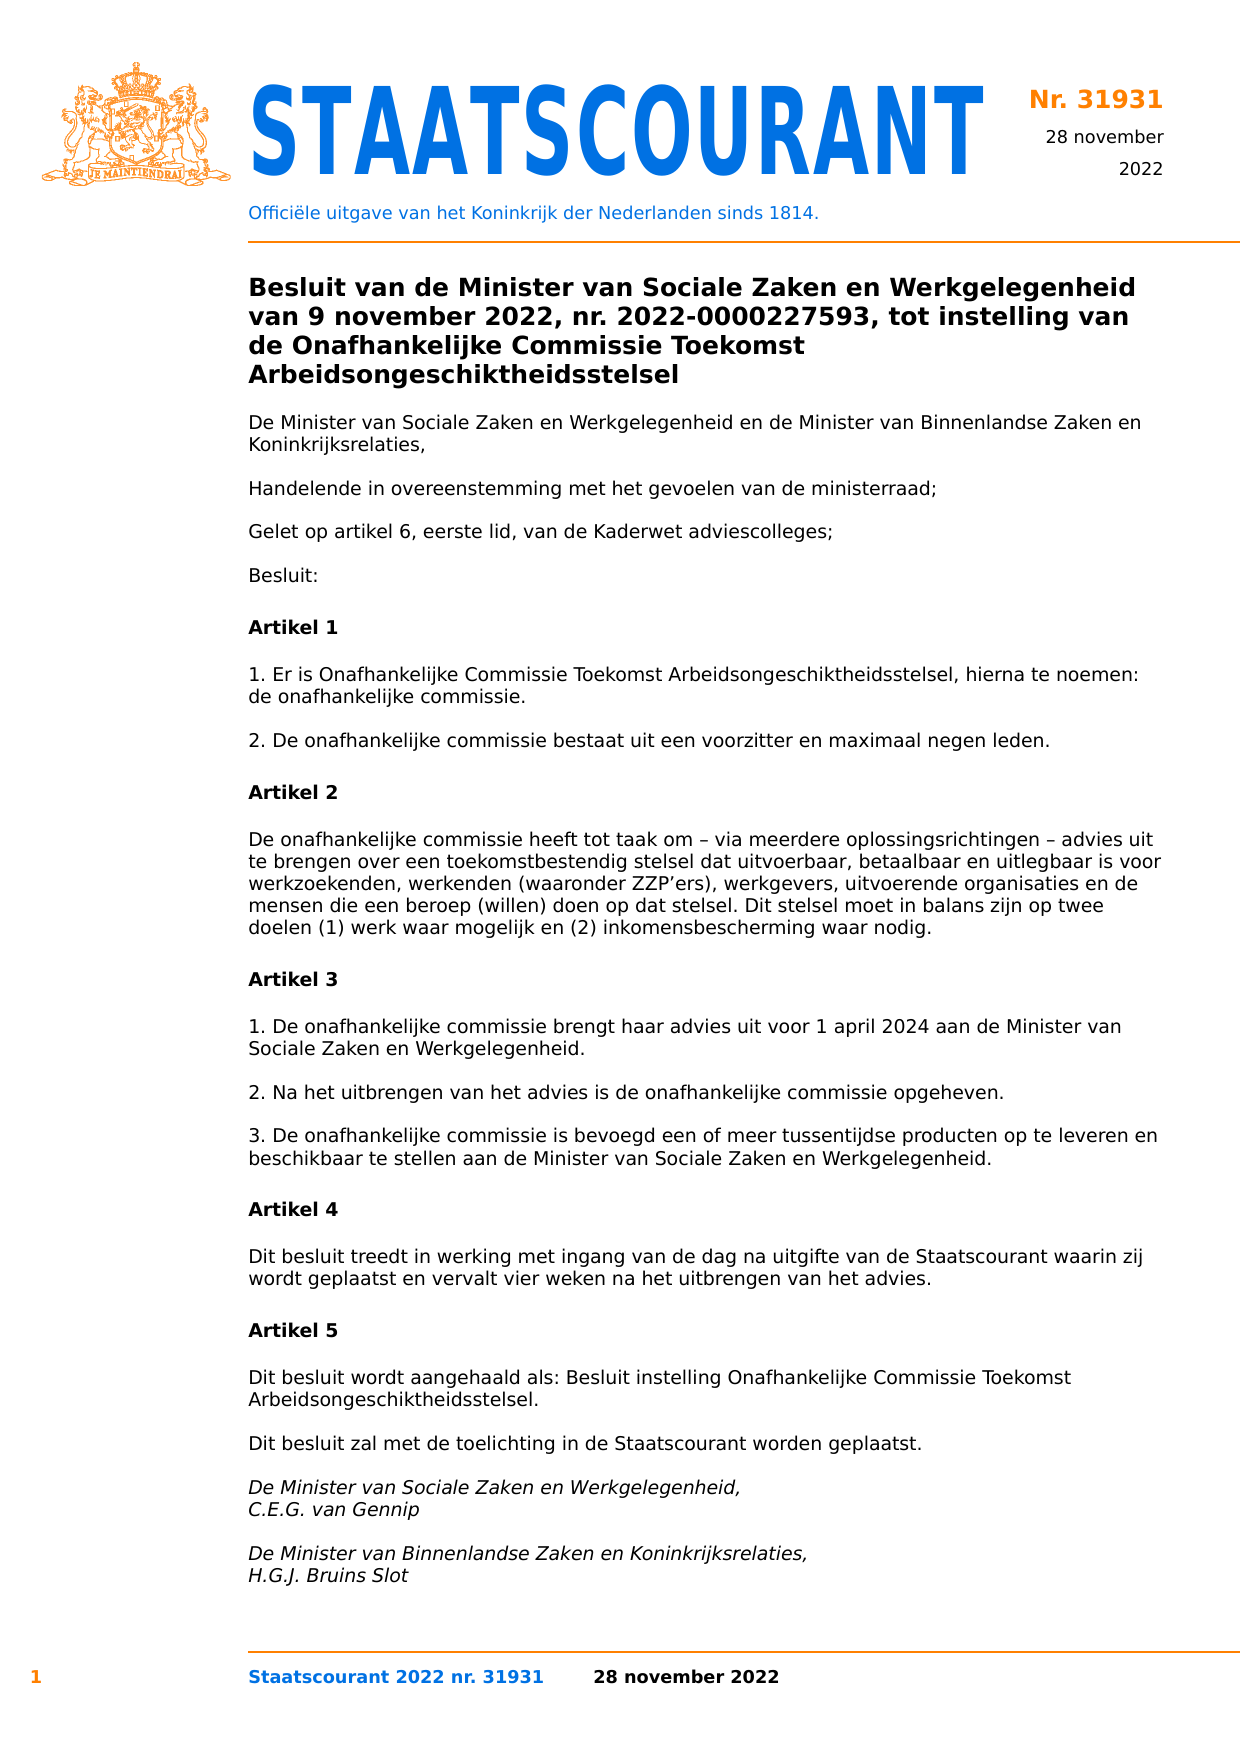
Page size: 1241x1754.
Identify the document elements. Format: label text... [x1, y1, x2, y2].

text 2. Na het uitbrengen van het advies is de onafhankelijke commissie opgeheven. [248, 1082, 1163, 1103]
text 1. Er is Onafhankelijke Commissie Toekomst Arbeidsongeschiktheidsstelsel, hierna te noemen: de onafhankelijke commissie. [248, 664, 1163, 708]
table_header STAATSCOURANT [248, 62, 998, 203]
subtitle Artikel 5 [248, 1320, 1163, 1342]
text Handelende in overeenstemming met het gevoelen van de ministerraad; [248, 477, 1163, 499]
table_header Nr. 31931 [998, 62, 1240, 121]
text Gelet op artikel 6, eerste lid, van de Kaderwet adviescolleges; [248, 521, 1163, 543]
text Besluit: [248, 565, 1163, 587]
text Dit besluit zal met de toelichting in de Staatscourant worden geplaatst. [248, 1433, 1163, 1455]
text 2. De onafhankelijke commissie bestaat uit een voorzitter en maximaal negen leden. [248, 730, 1163, 752]
table_cell Officiële uitgave van het Koninkrijk der Nederlanden sinds 1814. [248, 203, 1240, 241]
table_header [25, 62, 248, 241]
text De Minister van Binnenlandse Zaken en Koninkrijksrelaties, H.G.J. Bruins Slot [248, 1543, 1163, 1587]
subtitle Artikel 2 [248, 782, 1163, 804]
picture [41, 62, 231, 186]
text Dit besluit wordt aangehaald als: Besluit instelling Onafhankelijke Commissie Toekomst Arbeidsongeschiktheidsstelsel. [248, 1367, 1163, 1411]
table_cell 28 november [998, 121, 1240, 153]
text Dit besluit treedt in werking met ingang van de dag na uitgifte van de Staatscourant waarin zij wordt geplaatst en vervalt vier weken na het uitbrengen van het advies. [248, 1246, 1163, 1290]
subtitle Besluit van de Minister van Sociale Zaken en Werkgelegenheid van 9 november 2022, nr. 2022-0000227593, tot instelling van de Onafhankelijke Commissie Toekomst Arbeidsongeschiktheidsstelsel [248, 273, 1163, 390]
text De Minister van Sociale Zaken en Werkgelegenheid, C.E.G. van Gennip [248, 1477, 1163, 1521]
subtitle Artikel 1 [248, 617, 1163, 639]
text 3. De onafhankelijke commissie is bevoegd een of meer tussentijdse producten op te leveren en beschikbaar te stellen aan de Minister van Sociale Zaken en Werkgelegenheid. [248, 1125, 1163, 1169]
text De Minister van Sociale Zaken en Werkgelegenheid en de Minister van Binnenlandse Zaken en Koninkrijksrelaties, [248, 412, 1163, 456]
table_cell 2022 [998, 153, 1240, 203]
text De onafhankelijke commissie heeft tot taak om – via meerdere oplossingsrichtingen – advies uit te brengen over een toekomstbestendig stelsel dat uitvoerbaar, betaalbaar en uitlegbaar is voor werkzoekenden, werkenden (waaronder ZZP’ers), werkgevers, uitvoerende organisaties en de mensen die een beroep (willen) doen op dat stelsel. Dit stelsel moet in balans zijn op twee doelen (1) werk waar mogelijk en (2) inkomensbescherming waar nodig. [248, 829, 1163, 939]
subtitle Artikel 4 [248, 1199, 1163, 1221]
subtitle Artikel 3 [248, 969, 1163, 991]
text 1. De onafhankelijke commissie brengt haar advies uit voor 1 april 2024 aan de Minister van Sociale Zaken en Werkgelegenheid. [248, 1016, 1163, 1060]
